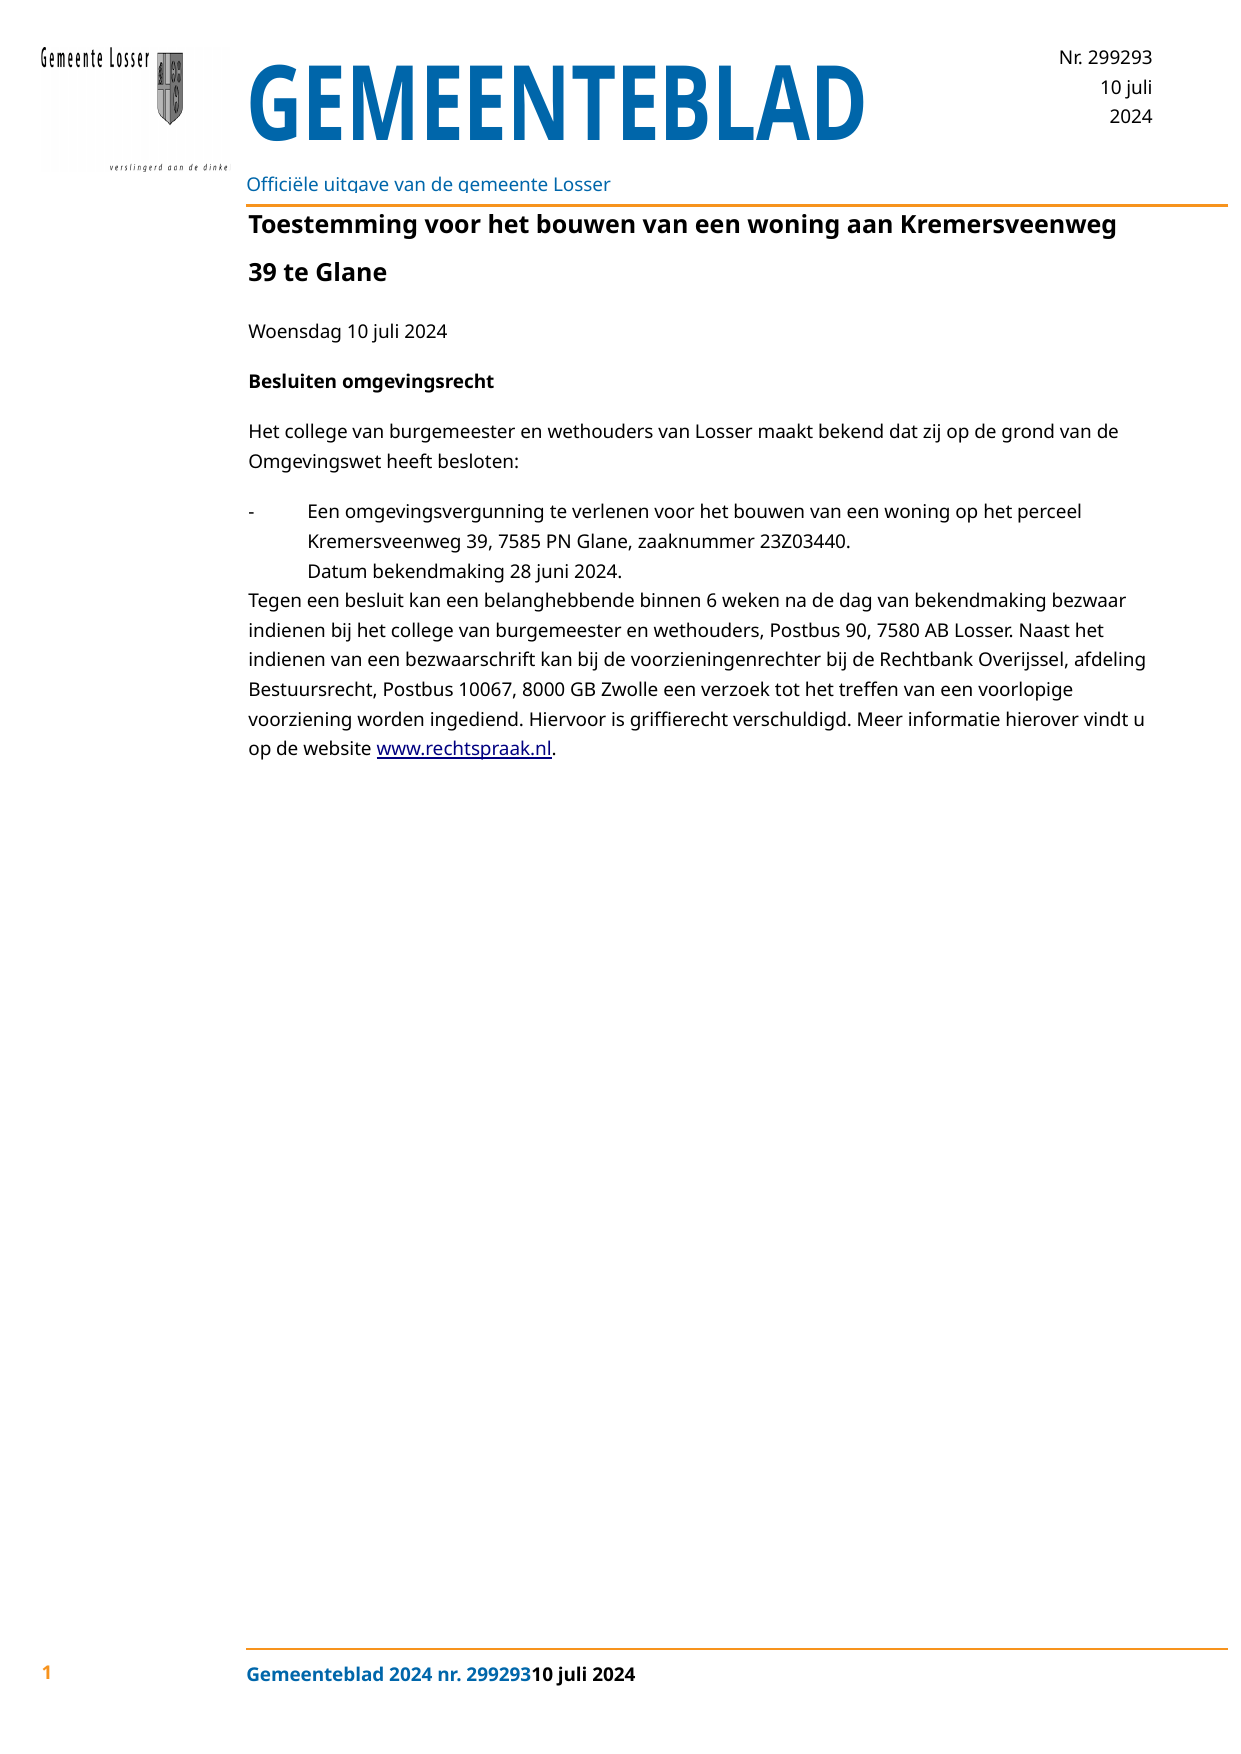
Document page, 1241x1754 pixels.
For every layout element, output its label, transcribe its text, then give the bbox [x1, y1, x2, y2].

list Een omgevingsvergunning te verlenen voor het bouwen van een woning op het perceel Kremersveenweg 39, 7585 PN Glane, zaaknummer 23Z03440. [248, 499, 1152, 554]
list Datum bekendmaking 28 juni 2024. [248, 558, 1152, 584]
text Woensdag 10 juli 2024 [248, 318, 1152, 344]
text Besluiten omgevingsrecht [248, 368, 1152, 394]
text Tegen een besluit kan een belanghebbende binnen 6 weken na de dag van bekendmaking bezwaar indienen bij het college van burgemeester en wethouders, Postbus 90, 7580 AB Losser. Naast het indienen van een bezwaarschrift kan bij de voorzieningenrechter bij de Rechtbank Overijssel, afdeling Bestuursrecht, Postbus 10067, 8000 GB Zwolle een verzoek tot het treffen van een voorlopige voorziening worden ingediend. Hiervoor is griffierecht verschuldigd. Meer informatie hierover vindt u op de website www.rechtspraak.nl. [248, 587, 1152, 761]
text Het college van burgemeester en wethouders van Losser maakt bekend dat zij op de grond van de Omgevingswet heeft besloten: [248, 419, 1152, 474]
picture [41, 47, 231, 172]
text Toestemming voor het bouwen van een woning aan Kremersveenweg 39 te Glane [248, 207, 1152, 288]
